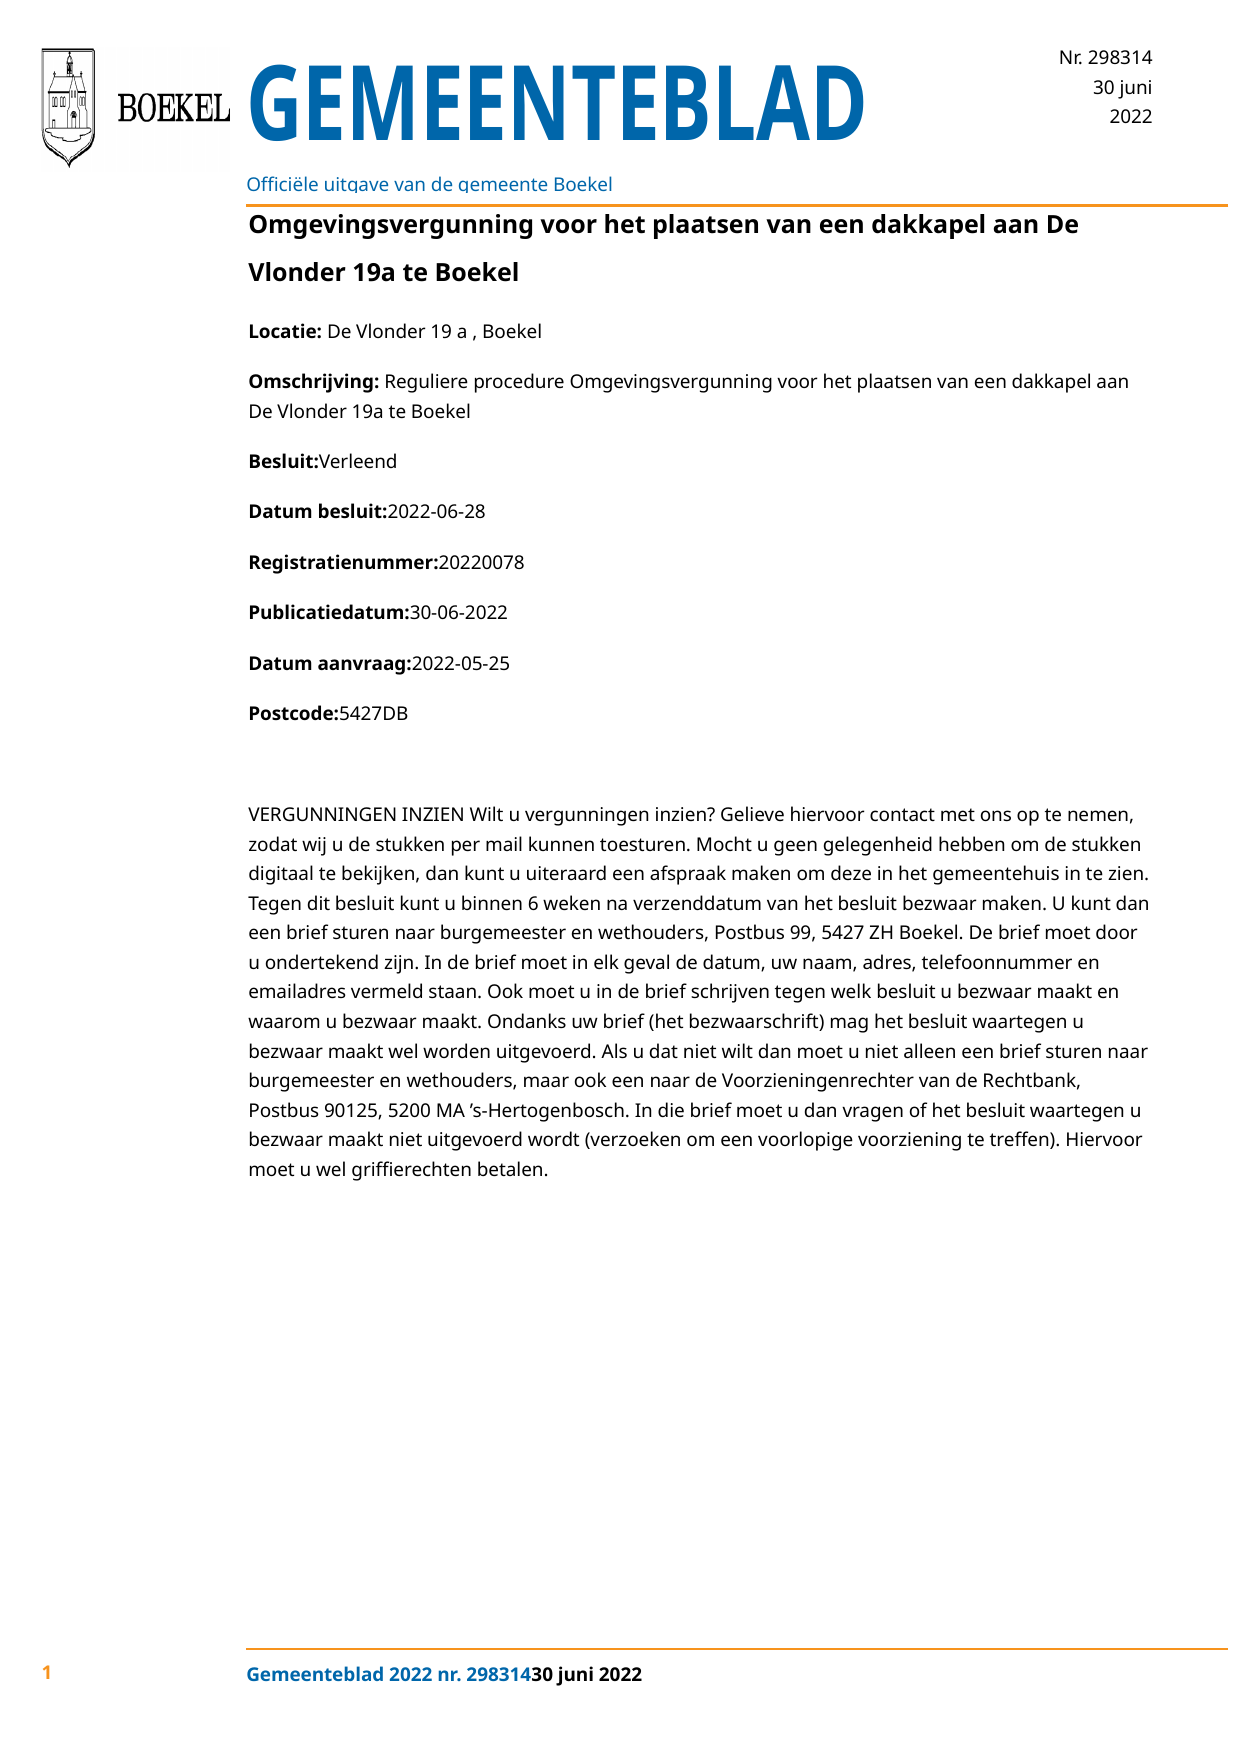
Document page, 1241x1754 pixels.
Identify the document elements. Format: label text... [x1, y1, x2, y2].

text Publicatiedatum:30-06-2022 [248, 599, 1152, 625]
text Datum aanvraag:2022-05-25 [248, 650, 1152, 676]
picture [41, 47, 231, 172]
text Locatie: De Vlonder 19 a , Boekel [248, 318, 1152, 344]
text Besluit:Verleend [248, 448, 1152, 474]
text VERGUNNINGEN INZIEN Wilt u vergunningen inzien? Gelieve hiervoor contact met ons op te nemen, zodat wij u de stukken per mail kunnen toesturen. Mocht u geen gelegenheid hebben om de stukken digitaal te bekijken, dan kunt u uiteraard een afspraak maken om deze in het gemeentehuis in te zien. Tegen dit besluit kunt u binnen 6 weken na verzenddatum van het besluit bezwaar maken. U kunt dan een brief sturen naar burgemeester en wethouders, Postbus 99, 5427 ZH Boekel. De brief moet door u ondertekend zijn. In de brief moet in elk geval de datum, uw naam, adres, telefoonnummer en emailadres vermeld staan. Ook moet u in de brief schrijven tegen welk besluit u bezwaar maakt en waarom u bezwaar maakt. Ondanks uw brief (het bezwaarschrift) mag het besluit waartegen u bezwaar maakt wel worden uitgevoerd. Als u dat niet wilt dan moet u niet alleen een brief sturen naar burgemeester en wethouders, maar ook een naar de Voorzieningenrechter van de Rechtbank, Postbus 90125, 5200 MA ’s-Hertogenbosch. In die brief moet u dan vragen of het besluit waartegen u bezwaar maakt niet uitgevoerd wordt (verzoeken om een voorlopige voorziening te treffen). Hiervoor moet u wel griffierechten betalen. [248, 801, 1152, 1182]
text Registratienummer:20220078 [248, 549, 1152, 575]
text Datum besluit:2022-06-28 [248, 499, 1152, 524]
text Omgevingsvergunning voor het plaatsen van een dakkapel aan De Vlonder 19a te Boekel [248, 207, 1152, 288]
text Omschrijving: Reguliere procedure Omgevingsvergunning voor het plaatsen van een dakkapel aan De Vlonder 19a te Boekel [248, 368, 1152, 424]
text Postcode:5427DB [248, 700, 1152, 726]
